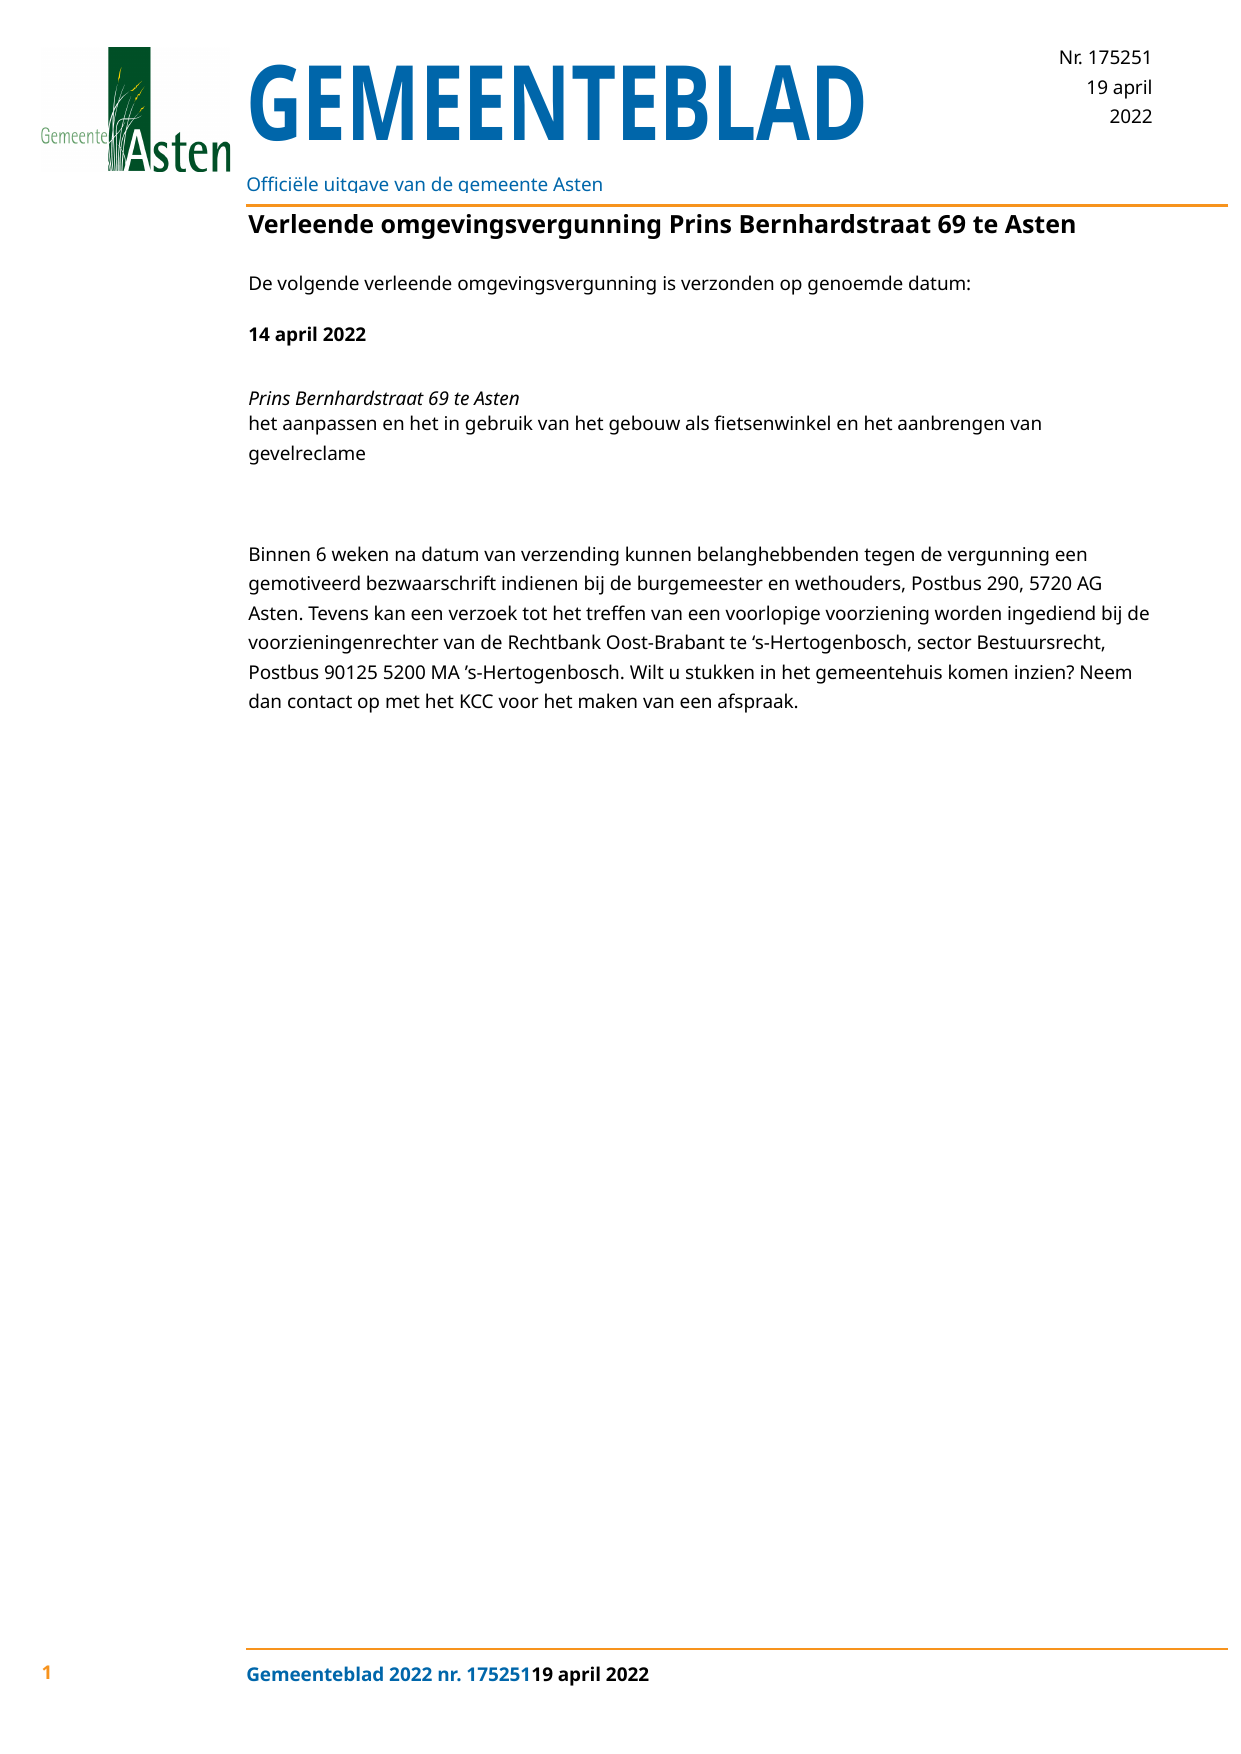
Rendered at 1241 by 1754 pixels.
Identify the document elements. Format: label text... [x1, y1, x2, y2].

text Prins Bernhardstraat 69 te Asten [248, 385, 1152, 410]
text Verleende omgevingsvergunning Prins Bernhardstraat 69 te Asten [248, 207, 1152, 241]
text het aanpassen en het in gebruik van het gebouw als fietsenwinkel en het aanbrengen van gevelreclame [248, 410, 1152, 466]
text Binnen 6 weken na datum van verzending kunnen belanghebbenden tegen de vergunning een gemotiveerd bezwaarschrift indienen bij de burgemeester en wethouders, Postbus 290, 5720 AG Asten. Tevens kan een verzoek tot het treffen van een voorlopige voorziening worden ingediend bij de voorzieningenrechter van de Rechtbank Oost-Brabant te ‘s-Hertogenbosch, sector Bestuursrecht, Postbus 90125 5200 MA ’s-Hertogenbosch. Wilt u stukken in het gemeentehuis komen inzien? Neem dan contact op met het KCC voor het maken van een afspraak. [248, 541, 1152, 714]
text 14 april 2022 [248, 321, 1152, 346]
text De volgende verleende omgevingsvergunning is verzonden op genoemde datum: [248, 270, 1152, 296]
picture [41, 47, 231, 172]
